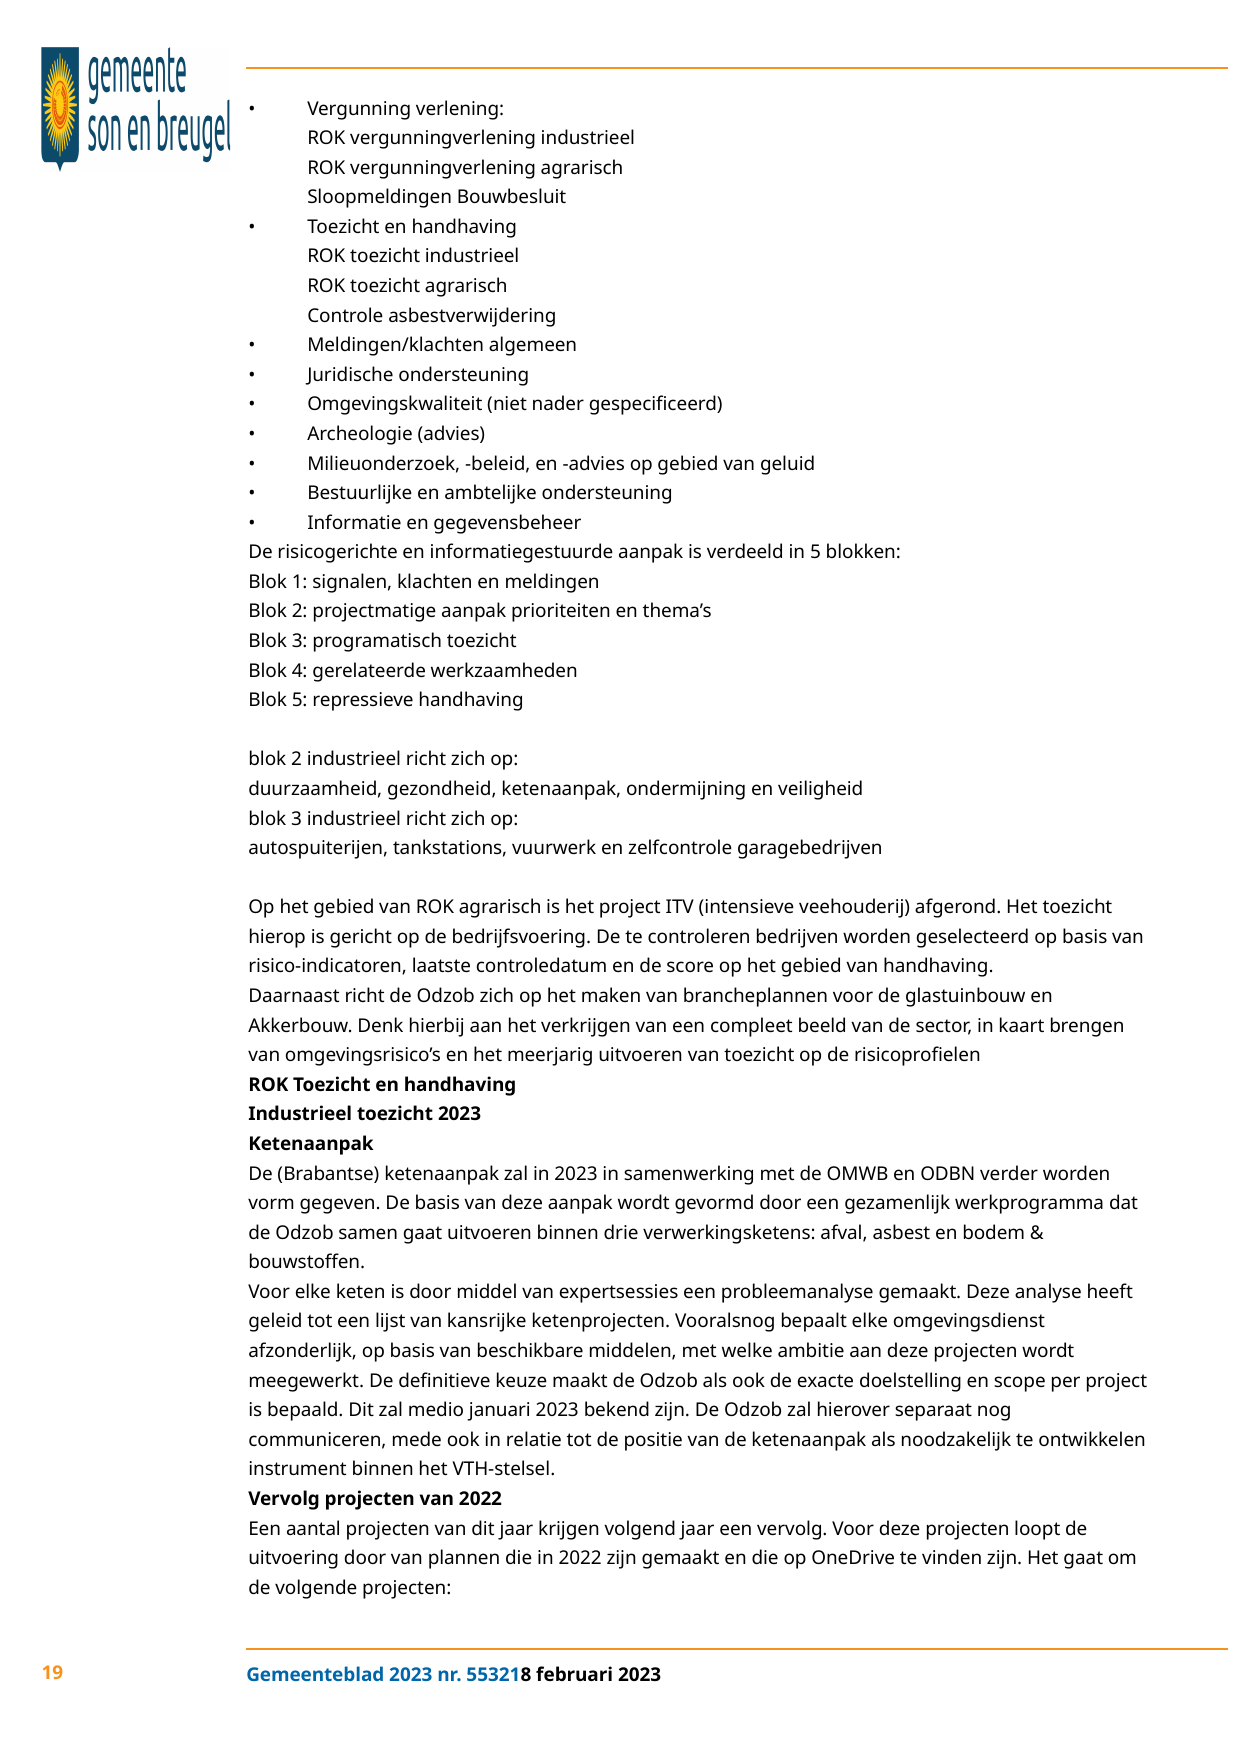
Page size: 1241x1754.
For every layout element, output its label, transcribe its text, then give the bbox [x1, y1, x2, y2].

text Blok 5: repressieve handhaving [248, 686, 1152, 712]
list Informatie en gegevensbeheer [248, 509, 1152, 535]
list ROK vergunningverlening industrieel [248, 124, 1152, 150]
list Milieuonderzoek, -beleid, en -advies op gebied van geluid [248, 450, 1152, 476]
list Vergunning verlening: [248, 95, 1152, 121]
text Op het gebied van ROK agrarisch is het project ITV (intensieve veehouderij) afgerond. Het toezicht hierop is gericht op de bedrijfsvoering. De te controleren bedrijven worden geselecteerd op basis van risico-indicatoren, laatste controledatum en de score op het gebied van handhaving. [248, 893, 1152, 978]
text duurzaamheid, gezondheid, ketenaanpak, ondermijning en veiligheid [248, 775, 1152, 801]
list Meldingen/klachten algemeen [248, 331, 1152, 357]
text autospuiterijen, tankstations, vuurwerk en zelfcontrole garagebedrijven [248, 834, 1152, 860]
text Ketenaanpak [248, 1130, 1152, 1156]
text Industrieel toezicht 2023 [248, 1101, 1152, 1126]
list Juridische ondersteuning [248, 361, 1152, 387]
text ROK Toezicht en handhaving [248, 1071, 1152, 1097]
text Daarnaast richt de Odzob zich op het maken van brancheplannen voor de glastuinbouw en Akkerbouw. Denk hierbij aan het verkrijgen van een compleet beeld van de sector, in kaart brengen van omgevingsrisico’s en het meerjarig uitvoeren van toezicht op de risicoprofielen [248, 982, 1152, 1067]
list ROK vergunningverlening agrarisch [248, 154, 1152, 180]
text Blok 2: projectmatige aanpak prioriteiten en thema’s [248, 598, 1152, 623]
list Toezicht en handhaving [248, 213, 1152, 239]
text Een aantal projecten van dit jaar krijgen volgend jaar een vervolg. Voor deze projecten loopt de uitvoering door van plannen die in 2022 zijn gemaakt en die op OneDrive te vinden zijn. Het gaat om de volgende projecten: [248, 1515, 1152, 1600]
text Blok 3: programatisch toezicht [248, 627, 1152, 653]
text blok 3 industrieel richt zich op: [248, 805, 1152, 831]
text De risicogerichte en informatiegestuurde aanpak is verdeeld in 5 blokken: [248, 538, 1152, 564]
text De (Brabantse) ketenaanpak zal in 2023 in samenwerking met de OMWB en ODBN verder worden vorm gegeven. De basis van deze aanpak wordt gevormd door een gezamenlijk werkprogramma dat de Odzob samen gaat uitvoeren binnen drie verwerkingsketens: afval, asbest en bodem & bouwstoffen. [248, 1160, 1152, 1274]
text Voor elke keten is door middel van expertsessies een probleemanalyse gemaakt. Deze analyse heeft geleid tot een lijst van kansrijke ketenprojecten. Vooralsnog bepaalt elke omgevingsdienst afzonderlijk, op basis van beschikbare middelen, met welke ambitie aan deze projecten wordt meegewerkt. De definitieve keuze maakt de Odzob als ook de exacte doelstelling en scope per project is bepaald. Dit zal medio januari 2023 bekend zijn. De Odzob zal hierover separaat nog communiceren, mede ook in relatie tot de positie van de ketenaanpak als noodzakelijk te ontwikkelen instrument binnen het VTH-stelsel. [248, 1278, 1152, 1481]
list Controle asbestverwijdering [248, 302, 1152, 328]
list Bestuurlijke en ambtelijke ondersteuning [248, 479, 1152, 505]
list Sloopmeldingen Bouwbesluit [248, 183, 1152, 209]
text Blok 4: gerelateerde werkzaamheden [248, 657, 1152, 683]
picture [41, 47, 231, 172]
text blok 2 industrieel richt zich op: [248, 746, 1152, 771]
list ROK toezicht agrarisch [248, 272, 1152, 298]
list ROK toezicht industrieel [248, 243, 1152, 268]
text Blok 1: signalen, klachten en meldingen [248, 568, 1152, 594]
list Archeologie (advies) [248, 420, 1152, 446]
list Omgevingskwaliteit (niet nader gespecificeerd) [248, 391, 1152, 416]
text Vervolg projecten van 2022 [248, 1485, 1152, 1511]
